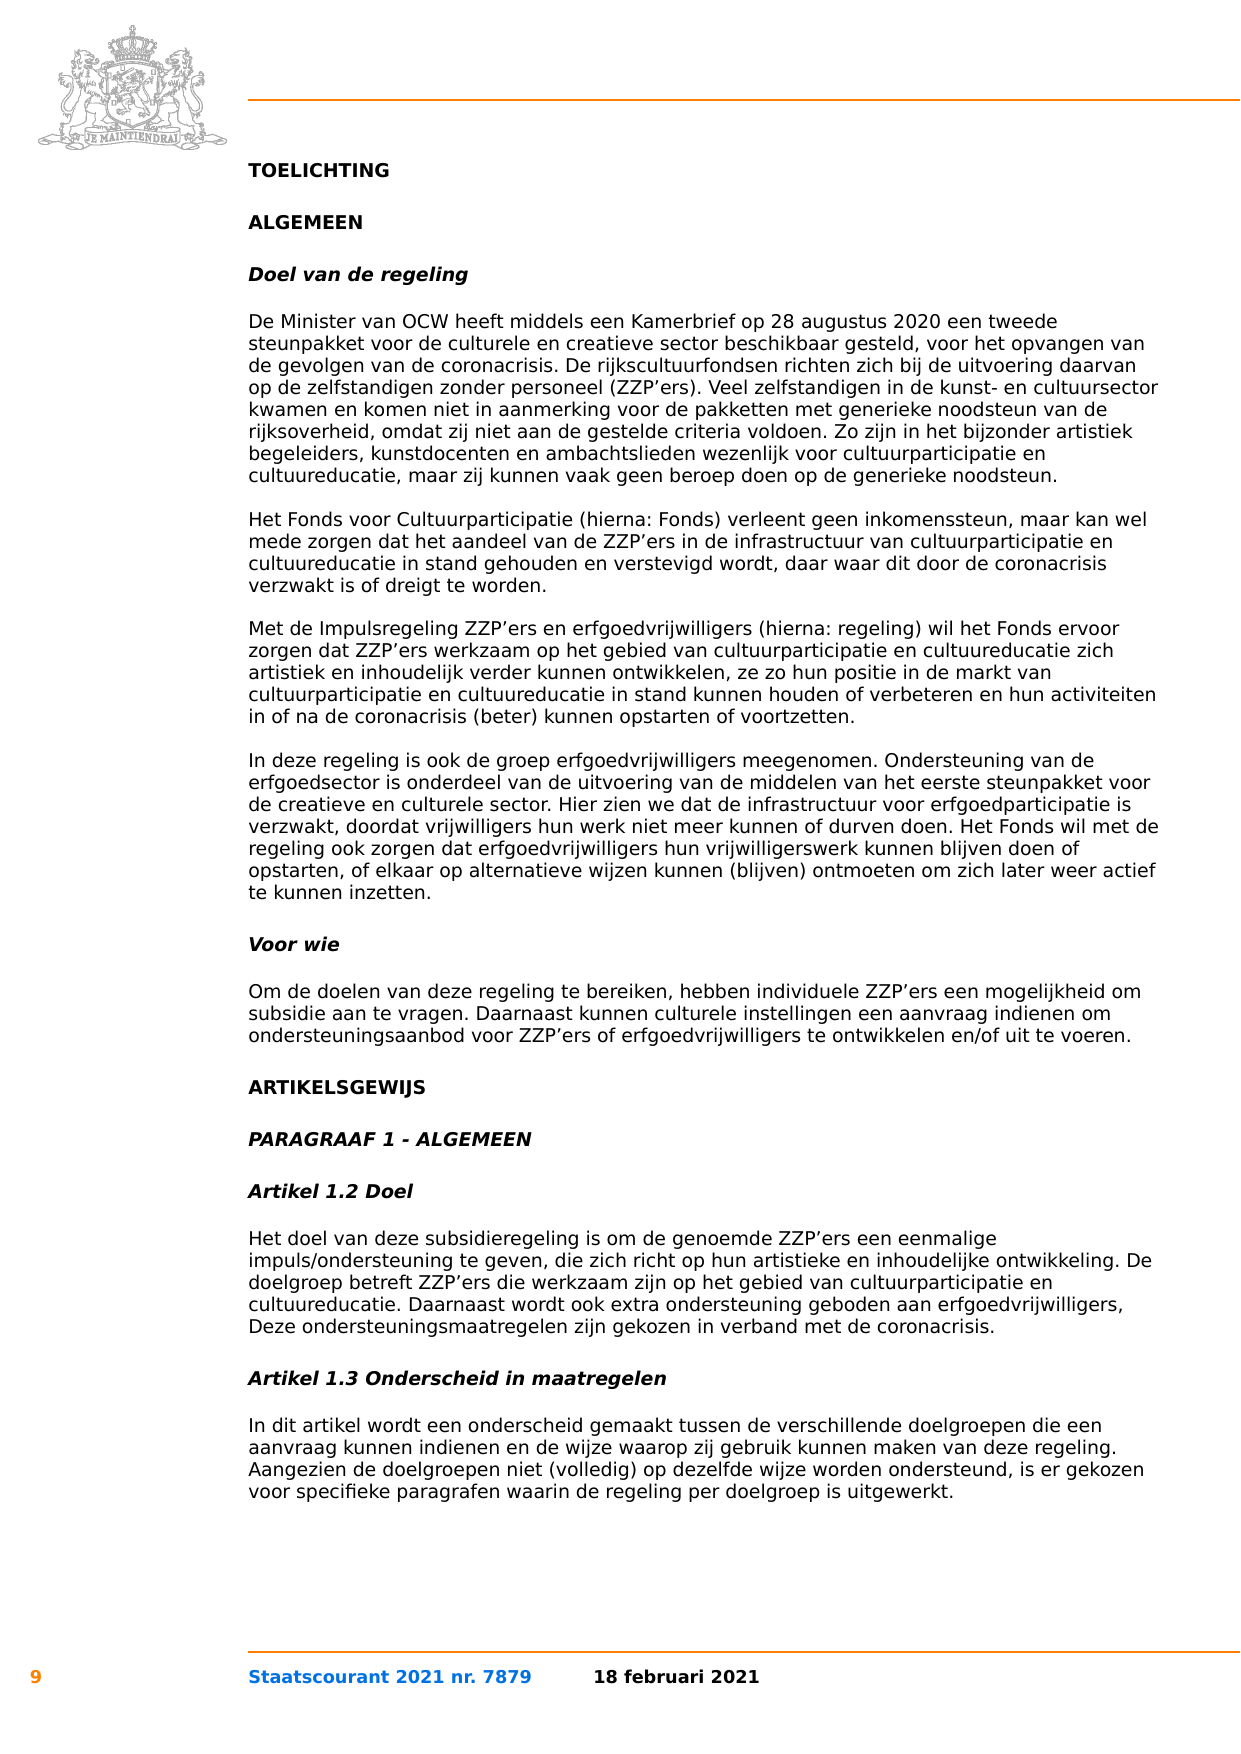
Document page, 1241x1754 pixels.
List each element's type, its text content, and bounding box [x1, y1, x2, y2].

text Om de doelen van deze regeling te bereiken, hebben individuele ZZP’ers een mogelijkheid om subsidie aan te vragen. Daarnaast kunnen culturele instellingen een aanvraag indienen om ondersteuningsaanbod voor ZZP’ers of erfgoedvrijwilligers te ontwikkelen en/of uit te voeren. [248, 981, 1163, 1047]
text De Minister van OCW heeft middels een Kamerbrief op 28 augustus 2020 een tweede steunpakket voor de culturele en creatieve sector beschikbaar gesteld, voor het opvangen van de gevolgen van de coronacrisis. De rijkscultuurfondsen richten zich bij de uitvoering daarvan op de zelfstandigen zonder personeel (ZZP’ers). Veel zelfstandigen in de kunst- en cultuursector kwamen en komen niet in aanmerking voor de pakketten met generieke noodsteun van de rijksoverheid, omdat zij niet aan de gestelde criteria voldoen. Zo zijn in het bijzonder artistiek begeleiders, kunstdocenten en ambachtslieden wezenlijk voor cultuurparticipatie en cultuureducatie, maar zij kunnen vaak geen beroep doen op de generieke noodsteun. [248, 311, 1163, 487]
subtitle Doel van de regeling [248, 264, 1163, 286]
subtitle Voor wie [248, 934, 1163, 956]
subtitle Artikel 1.2 Doel [248, 1181, 1163, 1203]
text Het doel van deze subsidieregeling is om de genoemde ZZP’ers een eenmalige impuls/ondersteuning te geven, die zich richt op hun artistieke en inhoudelijke ontwikkeling. De doelgroep betreft ZZP’ers die werkzaam zijn op het gebied van cultuurparticipatie en cultuureducatie. Daarnaast wordt ook extra ondersteuning geboden aan erfgoedvrijwilligers, Deze ondersteuningsmaatregelen zijn gekozen in verband met de coronacrisis. [248, 1228, 1163, 1338]
subtitle Artikel 1.3 Onderscheid in maatregelen [248, 1368, 1163, 1390]
subtitle PARAGRAAF 1 - ALGEMEEN [248, 1129, 1163, 1151]
text In dit artikel wordt een onderscheid gemaakt tussen de verschillende doelgroepen die een aanvraag kunnen indienen en de wijze waarop zij gebruik kunnen maken van deze regeling. Aangezien de doelgroepen niet (volledig) op dezelfde wijze worden ondersteund, is er gekozen voor specifieke paragrafen waarin de regeling per doelgroep is uitgewerkt. [248, 1415, 1163, 1503]
text In deze regeling is ook de groep erfgoedvrijwilligers meegenomen. Ondersteuning van de erfgoedsector is onderdeel van de uitvoering van de middelen van het eerste steunpakket voor de creatieve en culturele sector. Hier zien we dat de infrastructuur voor erfgoedparticipatie is verzwakt, doordat vrijwilligers hun werk niet meer kunnen of durven doen. Het Fonds wil met de regeling ook zorgen dat erfgoedvrijwilligers hun vrijwilligerswerk kunnen blijven doen of opstarten, of elkaar op alternatieve wijzen kunnen (blijven) ontmoeten om zich later weer actief te kunnen inzetten. [248, 750, 1163, 904]
subtitle TOELICHTING [248, 160, 1163, 182]
text Het Fonds voor Cultuurparticipatie (hierna: Fonds) verleent geen inkomenssteun, maar kan wel mede zorgen dat het aandeel van de ZZP’ers in de infrastructuur van cultuurparticipatie en cultuureducatie in stand gehouden en verstevigd wordt, daar waar dit door de coronacrisis verzwakt is of dreigt te worden. [248, 508, 1163, 596]
text Met de Impulsregeling ZZP’ers en erfgoedvrijwilligers (hierna: regeling) wil het Fonds ervoor zorgen dat ZZP’ers werkzaam op het gebied van cultuurparticipatie en cultuureducatie zich artistiek en inhoudelijk verder kunnen ontwikkelen, ze zo hun positie in de markt van cultuurparticipatie en cultuureducatie in stand kunnen houden of verbeteren en hun activiteiten in of na de coronacrisis (beter) kunnen opstarten of voortzetten. [248, 618, 1163, 728]
subtitle ALGEMEEN [248, 212, 1163, 234]
subtitle ARTIKELSGEWIJS [248, 1077, 1163, 1099]
picture [38, 25, 227, 150]
